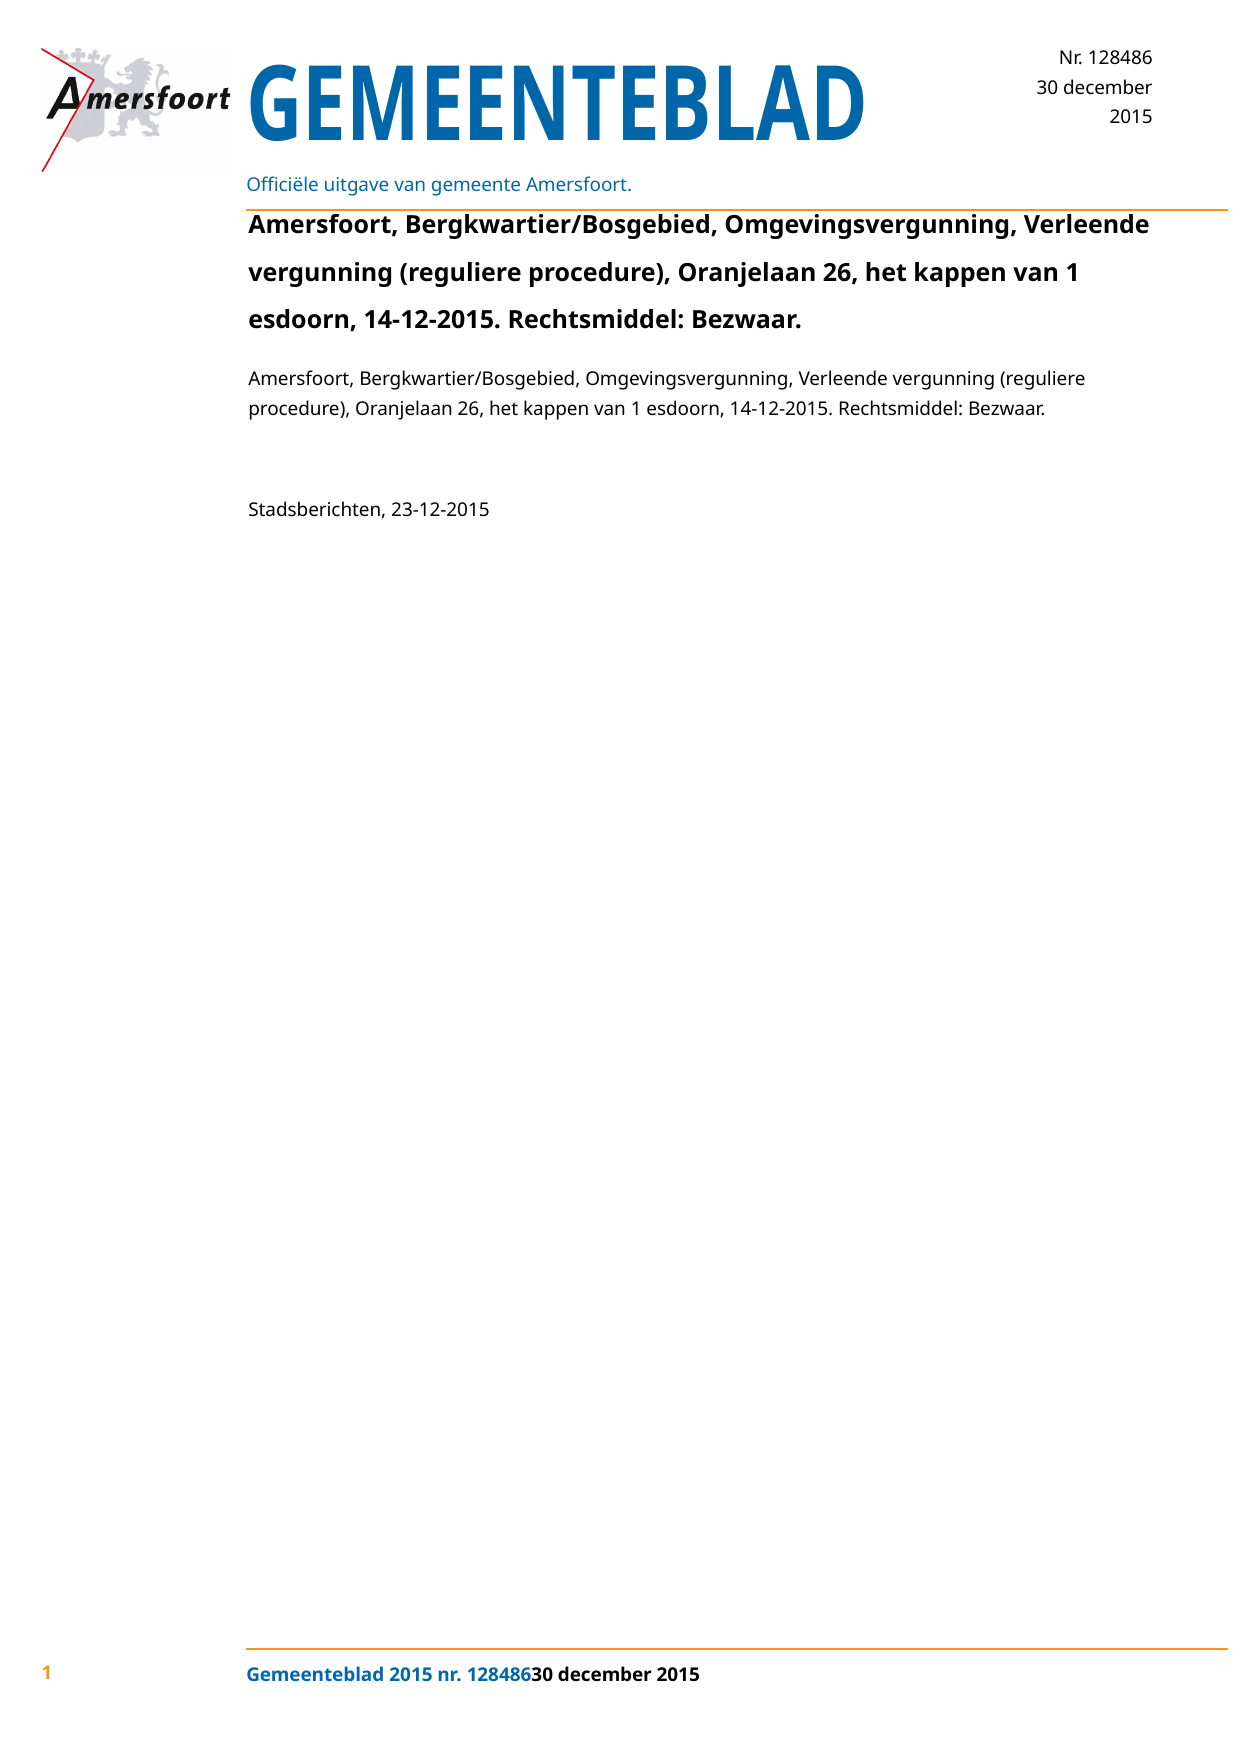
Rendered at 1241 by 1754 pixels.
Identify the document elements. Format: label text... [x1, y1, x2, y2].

text Amersfoort, Bergkwartier/Bosgebied, Omgevingsvergunning, Verleende vergunning (reguliere procedure), Oranjelaan 26, het kappen van 1 esdoorn, 14-12-2015. Rechtsmiddel: Bezwaar. [248, 211, 1152, 336]
picture [41, 47, 231, 172]
text Stadsberichten, 23-12-2015 [248, 496, 1152, 522]
text Amersfoort, Bergkwartier/Bosgebied, Omgevingsvergunning, Verleende vergunning (reguliere procedure), Oranjelaan 26, het kappen van 1 esdoorn, 14-12-2015. Rechtsmiddel: Bezwaar. [248, 366, 1152, 421]
